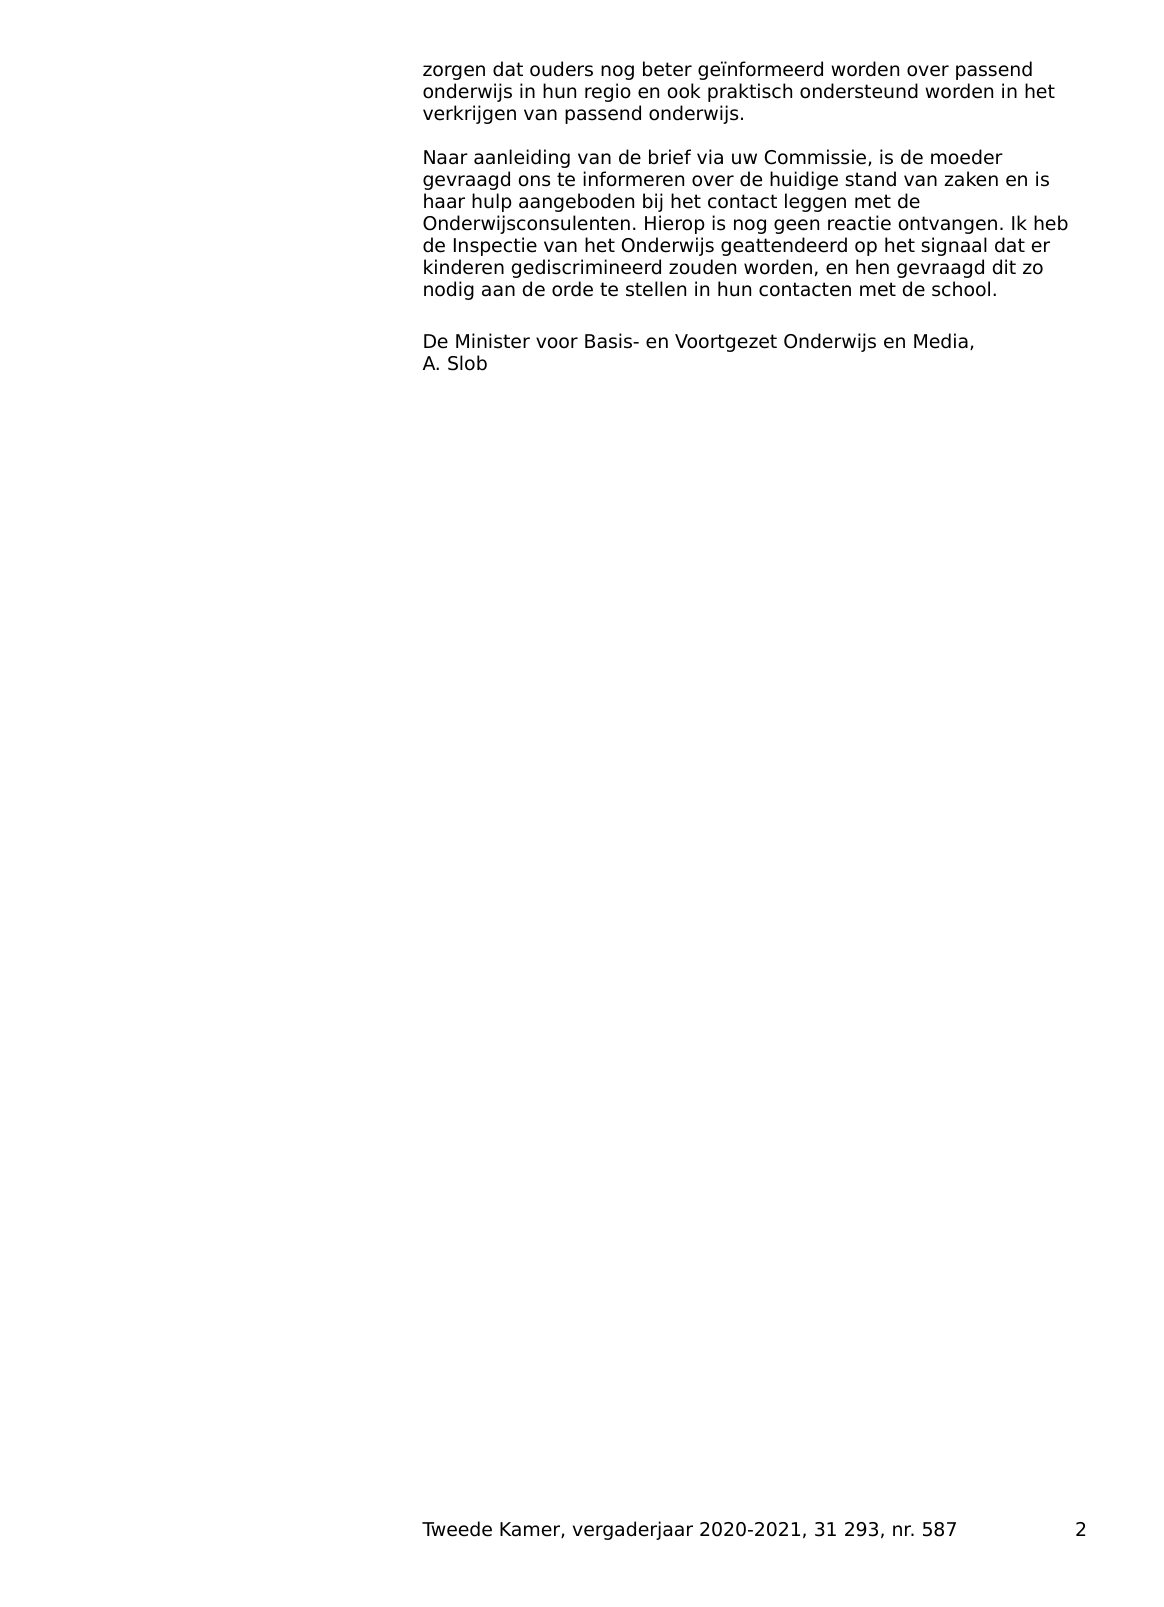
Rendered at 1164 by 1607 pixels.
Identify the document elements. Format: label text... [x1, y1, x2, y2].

text Naar aanleiding van de brief via uw Commissie, is de moeder gevraagd ons te informeren over de huidige stand van zaken en is haar hulp aangeboden bij het contact leggen met de Onderwijsconsulenten. Hierop is nog geen reactie ontvangen. Ik heb de Inspectie van het Onderwijs geattendeerd op het signaal dat er kinderen gediscrimineerd zouden worden, en hen gevraagd dit zo nodig aan de orde te stellen in hun contacten met de school. [422, 147, 1087, 301]
text zorgen dat ouders nog beter geïnformeerd worden over passend onderwijs in hun regio en ook praktisch ondersteund worden in het verkrijgen van passend onderwijs. [422, 59, 1087, 125]
text De Minister voor Basis- en Voortgezet Onderwijs en Media, A. Slob [422, 331, 1087, 375]
